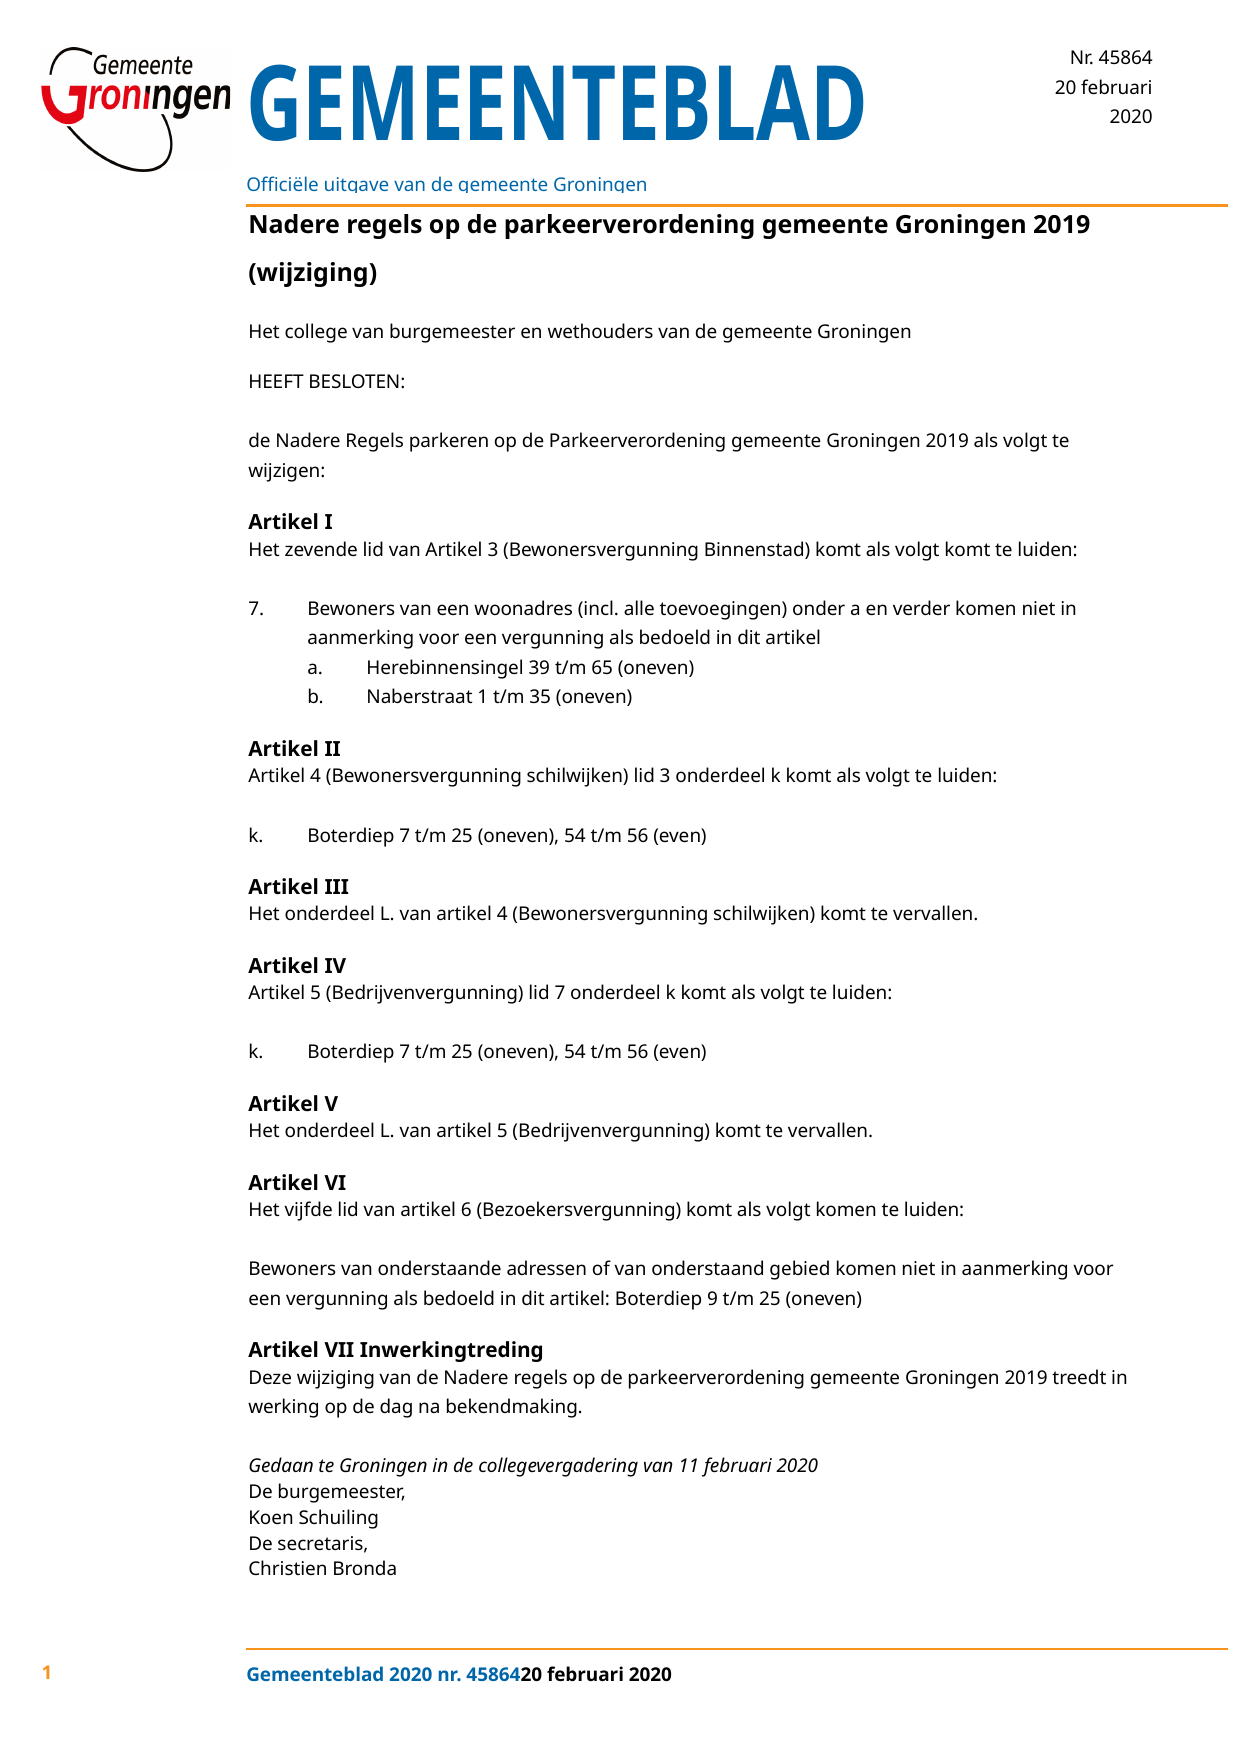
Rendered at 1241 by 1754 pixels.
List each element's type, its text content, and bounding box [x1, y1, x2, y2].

list Bewoners van een woonadres (incl. alle toevoegingen) onder a en verder komen niet in aanmerking voor een vergunning als bedoeld in dit artikel [248, 595, 1152, 650]
text Artikel V [248, 1089, 1152, 1117]
text Artikel I [248, 507, 1152, 536]
text Het vijfde lid van artikel 6 (Bezoekersvergunning) komt als volgt komen te luiden: [248, 1196, 1152, 1222]
list Boterdiep 7 t/m 25 (oneven), 54 t/m 56 (even) [248, 822, 1152, 847]
picture [41, 47, 231, 172]
text Nadere regels op de parkeerverordening gemeente Groningen 2019 (wijziging) [248, 207, 1152, 288]
text Het onderdeel L. van artikel 5 (Bedrijvenvergunning) komt te vervallen. [248, 1117, 1152, 1143]
text Het college van burgemeester en wethouders van de gemeente Groningen [248, 318, 1152, 344]
text Koen Schuiling [248, 1504, 1152, 1530]
list Boterdiep 7 t/m 25 (oneven), 54 t/m 56 (even) [248, 1039, 1152, 1064]
text Artikel VI [248, 1168, 1152, 1196]
text Artikel VII Inwerkingtreding [248, 1336, 1152, 1364]
text Artikel IV [248, 951, 1152, 979]
text Het zevende lid van Artikel 3 (Bewonersvergunning Binnenstad) komt als volgt komt te luiden: [248, 536, 1152, 562]
text Deze wijziging van de Nadere regels op de parkeerverordening gemeente Groningen 2019 treedt in werking op de dag na bekendmaking. [248, 1364, 1152, 1419]
list Herebinnensingel 39 t/m 65 (oneven) [307, 654, 1152, 680]
text De secretaris, [248, 1530, 1152, 1556]
text Bewoners van onderstaande adressen of van onderstaand gebied komen niet in aanmerking voor een vergunning als bedoeld in dit artikel: Boterdiep 9 t/m 25 (oneven) [248, 1256, 1152, 1311]
text De burgemeester, [248, 1478, 1152, 1504]
text Het onderdeel L. van artikel 4 (Bewonersvergunning schilwijken) komt te vervallen. [248, 901, 1152, 926]
text de Nadere Regels parkeren op de Parkeerverordening gemeente Groningen 2019 als volgt te wijzigen: [248, 427, 1152, 483]
text HEEFT BESLOTEN: [248, 368, 1152, 394]
text Artikel II [248, 734, 1152, 763]
text Artikel 4 (Bewonersvergunning schilwijken) lid 3 onderdeel k komt als volgt te luiden: [248, 763, 1152, 788]
list Naberstraat 1 t/m 35 (oneven) [307, 684, 1152, 709]
text Christien Bronda [248, 1556, 1152, 1581]
text Artikel 5 (Bedrijvenvergunning) lid 7 onderdeel k komt als volgt te luiden: [248, 979, 1152, 1005]
text Gedaan te Groningen in de collegevergadering van 11 februari 2020 [248, 1453, 1152, 1478]
text Artikel III [248, 872, 1152, 901]
